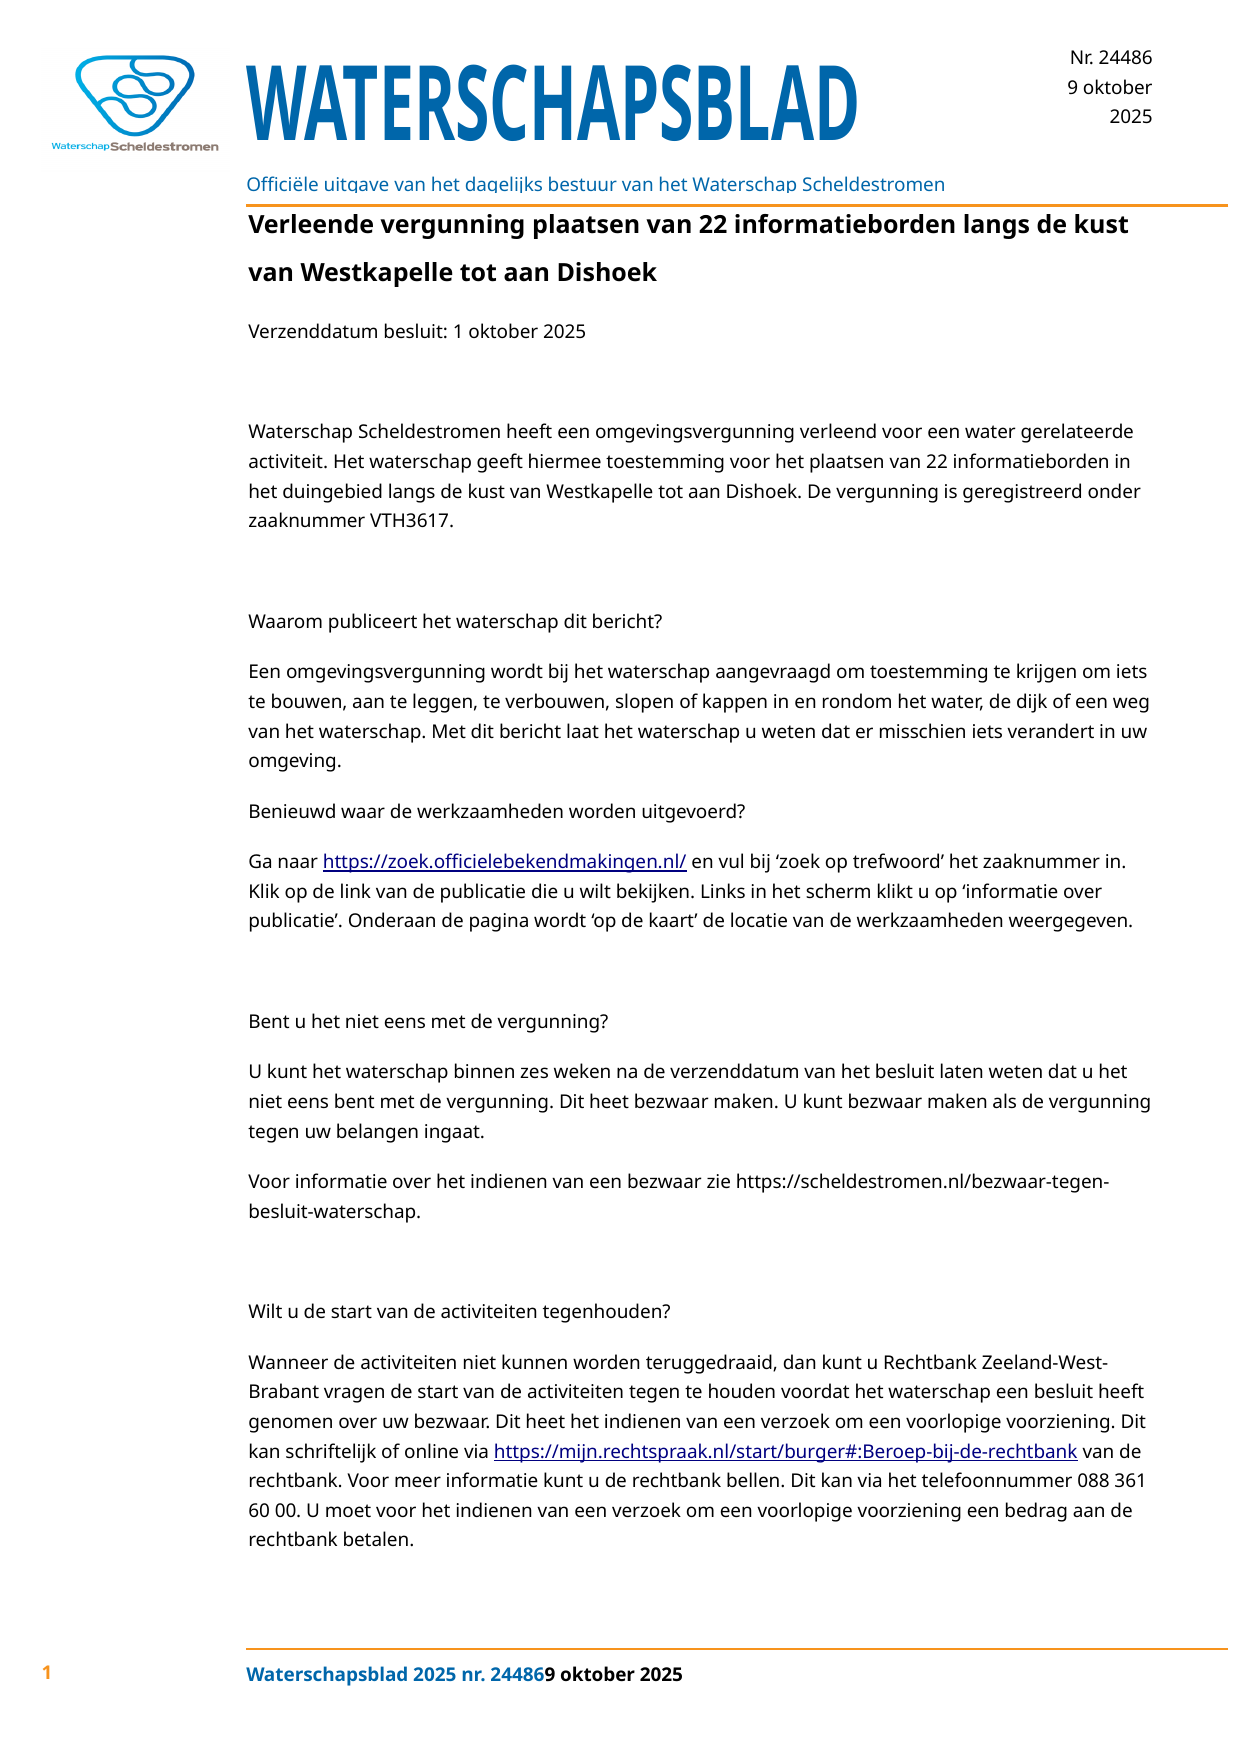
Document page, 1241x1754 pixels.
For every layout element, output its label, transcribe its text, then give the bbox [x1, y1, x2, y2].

text Verleende vergunning plaatsen van 22 informatieborden langs de kust van Westkapelle tot aan Dishoek [248, 207, 1152, 288]
text Voor informatie over het indienen van een bezwaar zie https://scheldestromen.nl/bezwaar-tegen-besluit-waterschap. [248, 1168, 1152, 1224]
text Verzenddatum besluit: 1 oktober 2025 [248, 318, 1152, 344]
text Bent u het niet eens met de vergunning? [248, 1008, 1152, 1034]
text Een omgevingsvergunning wordt bij het waterschap aangevraagd om toestemming te krijgen om iets te bouwen, aan te leggen, te verbouwen, slopen of kappen in en rondom het water, de dijk of een weg van het waterschap. Met dit bericht laat het waterschap u weten dat er misschien iets verandert in uw omgeving. [248, 659, 1152, 773]
text Ga naar https://zoek.officielebekendmakingen.nl/ en vul bij ‘zoek op trefwoord’ het zaaknummer in. Klik op de link van de publicatie die u wilt bekijken. Links in het scherm klikt u op ‘informatie over publicatie’. Onderaan de pagina wordt ‘op de kaart’ de locatie van de werkzaamheden weergegeven. [248, 848, 1152, 933]
text Wanneer de activiteiten niet kunnen worden teruggedraaid, dan kunt u Rechtbank Zeeland-West-Brabant vragen de start van de activiteiten tegen te houden voordat het waterschap een besluit heeft genomen over uw bezwaar. Dit heet het indienen van een verzoek om een voorlopige voorziening. Dit kan schriftelijk of online via https://mijn.rechtspraak.nl/start/burger#:Beroep-bij-de-rechtbank van de rechtbank. Voor meer informatie kunt u de rechtbank bellen. Dit kan via het telefoonnummer 088 361 60 00. U moet voor het indienen van een verzoek om een voorlopige voorziening een bedrag aan de rechtbank betalen. [248, 1349, 1152, 1552]
text Wilt u de start van de activiteiten tegenhouden? [248, 1299, 1152, 1324]
text Benieuwd waar de werkzaamheden worden uitgevoerd? [248, 798, 1152, 824]
text Waarom publiceert het waterschap dit bericht? [248, 608, 1152, 634]
text Waterschap Scheldestromen heeft een omgevingsvergunning verleend voor een water gerelateerde activiteit. Het waterschap geeft hiermee toestemming voor het plaatsen van 22 informatieborden in het duingebied langs de kust van Westkapelle tot aan Dishoek. De vergunning is geregistreerd onder zaaknummer VTH3617. [248, 419, 1152, 533]
text U kunt het waterschap binnen zes weken na de verzenddatum van het besluit laten weten dat u het niet eens bent met de vergunning. Dit heet bezwaar maken. U kunt bezwaar maken als de vergunning tegen uw belangen ingaat. [248, 1059, 1152, 1144]
picture [41, 47, 231, 172]
